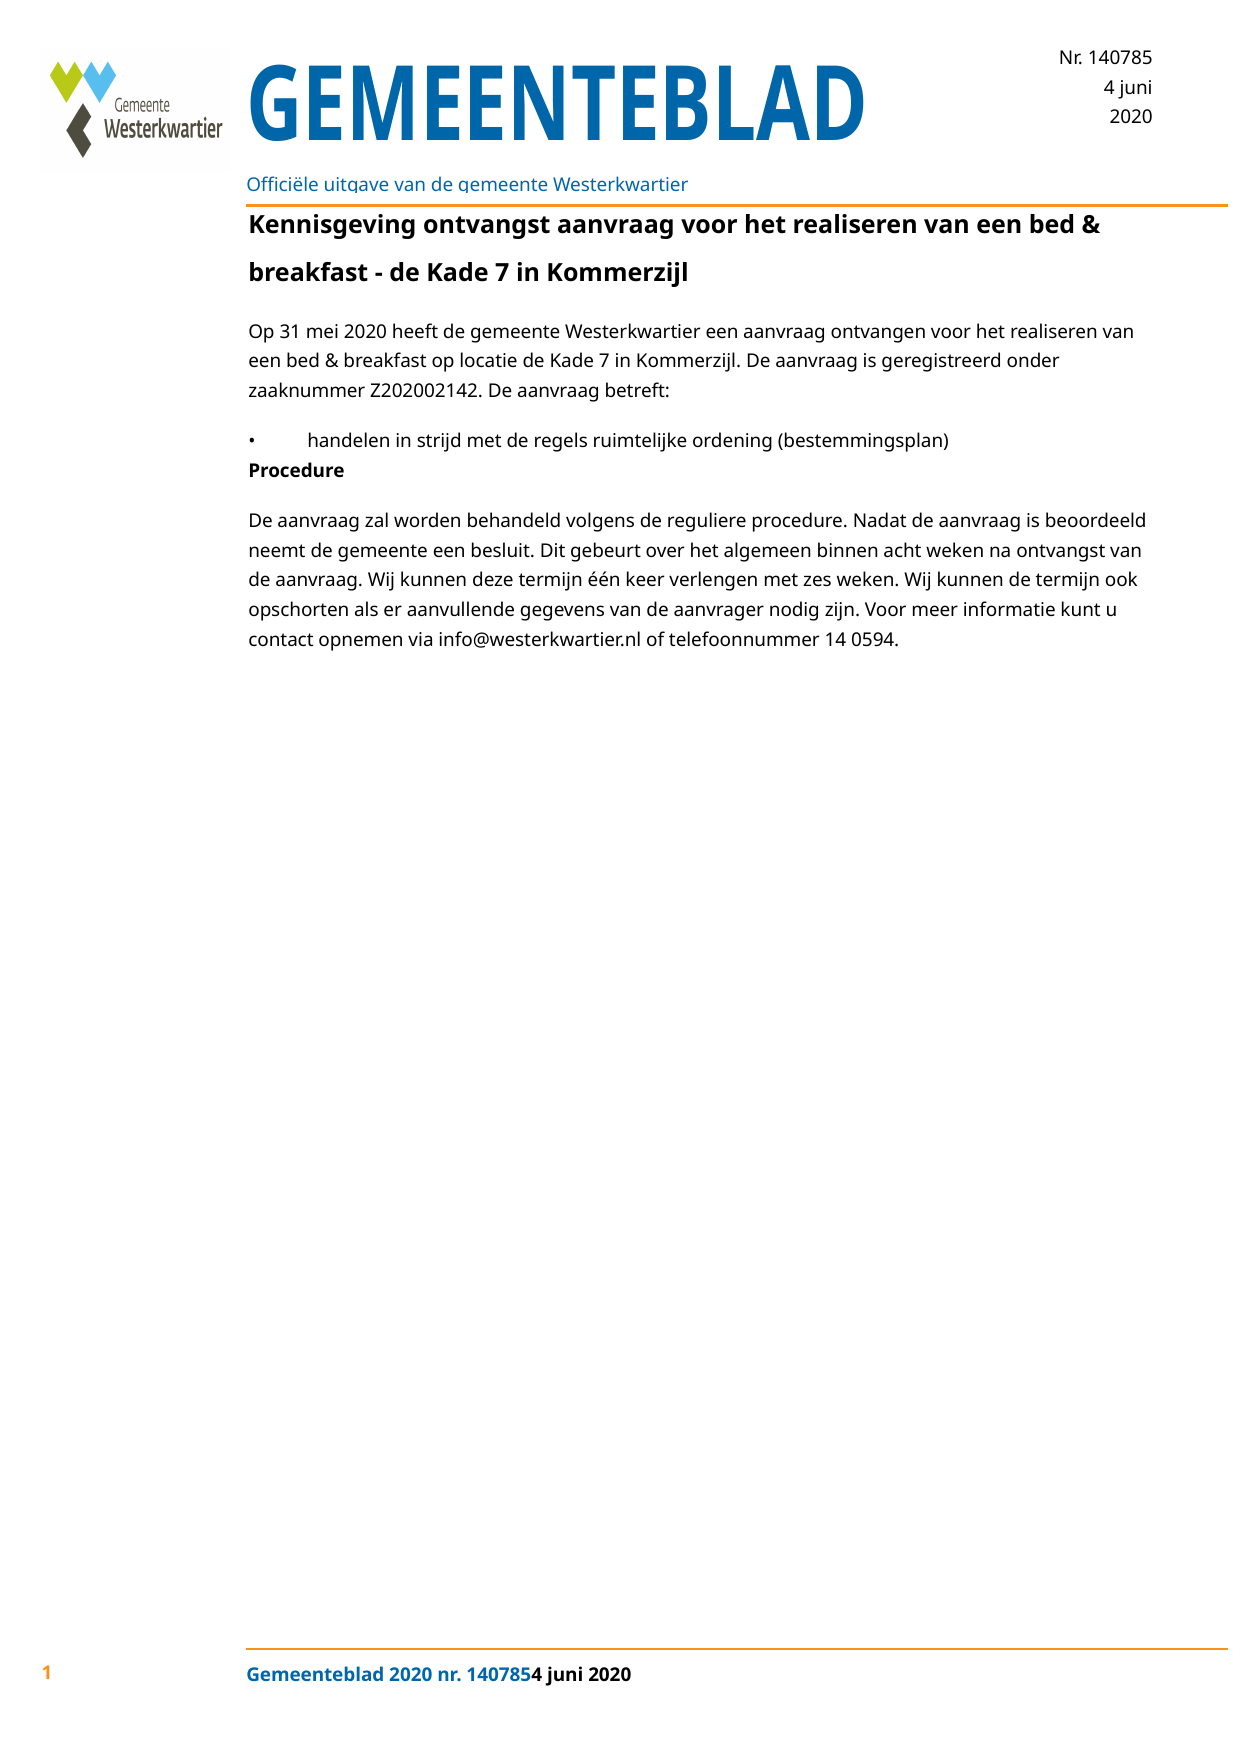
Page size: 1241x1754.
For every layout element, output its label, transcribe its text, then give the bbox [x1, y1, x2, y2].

picture [41, 47, 231, 172]
text Procedure [248, 457, 1152, 483]
list handelen in strijd met de regels ruimtelijke ordening (bestemmingsplan) [248, 427, 1152, 453]
text Op 31 mei 2020 heeft de gemeente Westerkwartier een aanvraag ontvangen voor het realiseren van een bed & breakfast op locatie de Kade 7 in Kommerzijl. De aanvraag is geregistreerd onder zaaknummer Z202002142. De aanvraag betreft: [248, 318, 1152, 403]
text De aanvraag zal worden behandeld volgens de reguliere procedure. Nadat de aanvraag is beoordeeld neemt de gemeente een besluit. Dit gebeurt over het algemeen binnen acht weken na ontvangst van de aanvraag. Wij kunnen deze termijn één keer verlengen met zes weken. Wij kunnen de termijn ook opschorten als er aanvullende gegevens van de aanvrager nodig zijn. Voor meer informatie kunt u contact opnemen via info@westerkwartier.nl of telefoonnummer 14 0594. [248, 507, 1152, 652]
text Kennisgeving ontvangst aanvraag voor het realiseren van een bed & breakfast - de Kade 7 in Kommerzijl [248, 207, 1152, 288]
